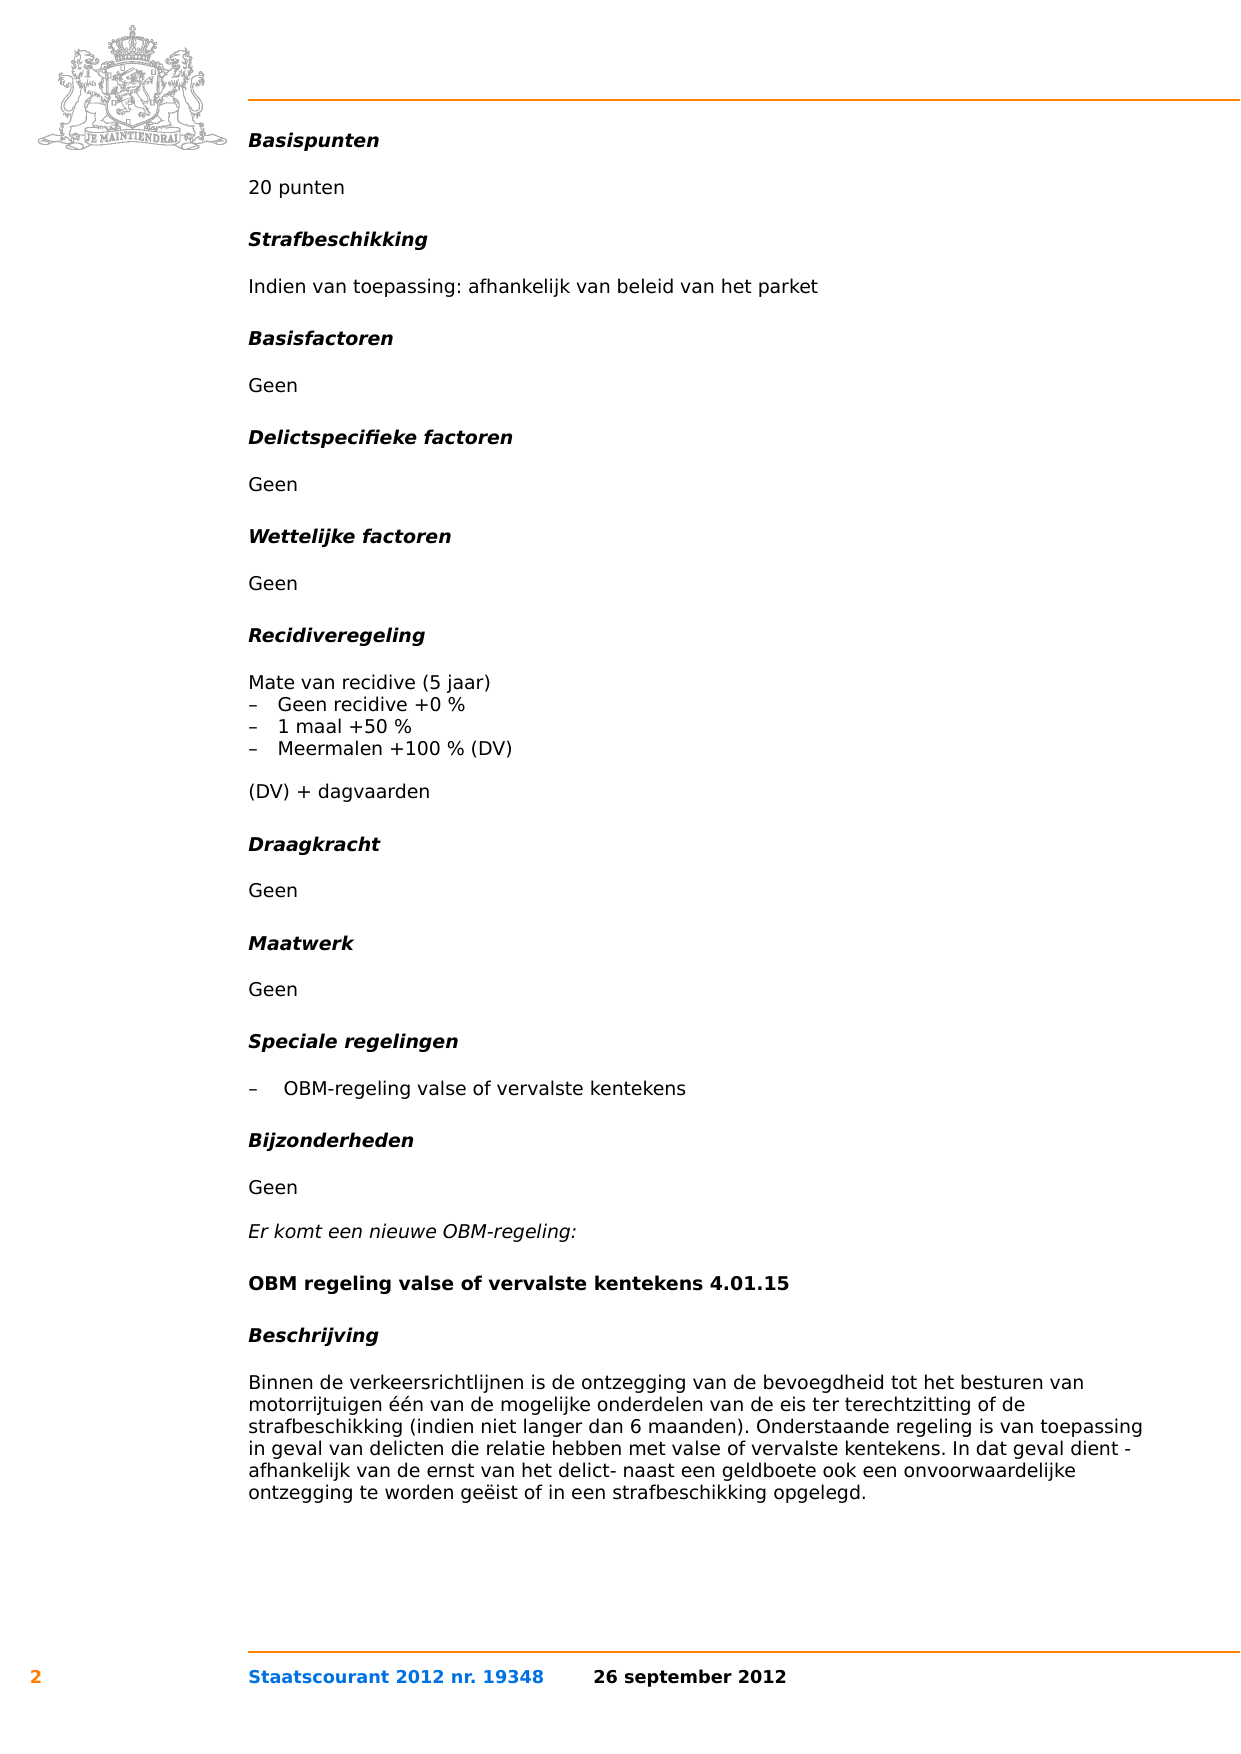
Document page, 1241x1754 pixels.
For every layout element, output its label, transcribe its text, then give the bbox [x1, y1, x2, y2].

text Geen [248, 979, 1163, 1001]
subtitle Maatwerk [248, 932, 1163, 954]
subtitle Draagkracht [248, 833, 1163, 855]
picture [38, 25, 227, 150]
text (DV) + dagvaarden [248, 781, 1163, 803]
subtitle Speciale regelingen [248, 1031, 1163, 1053]
text Binnen de verkeersrichtlijnen is de ontzegging van de bevoegdheid tot het besturen van motorrijtuigen één van de mogelijke onderdelen van de eis ter terechtzitting of de strafbeschikking (indien niet langer dan 6 maanden). Onderstaande regeling is van toepassing in geval van delicten die relatie hebben met valse of vervalste kentekens. In dat geval dient -afhankelijk van de ernst van het delict- naast een geldboete ook een onvoorwaardelijke ontzegging te worden geëist of in een strafbeschikking opgelegd. [248, 1372, 1163, 1504]
text – Meermalen +100 % (DV) [248, 738, 1163, 759]
subtitle Recidiveregeling [248, 625, 1163, 647]
text Geen [248, 573, 1163, 595]
text Geen [248, 474, 1163, 496]
text Geen [248, 1177, 1163, 1199]
text Er komt een nieuwe OBM-regeling: [248, 1221, 1163, 1243]
text Indien van toepassing: afhankelijk van beleid van het parket [248, 276, 1163, 298]
text Geen [248, 375, 1163, 397]
text Mate van recidive (5 jaar) [248, 672, 1163, 694]
subtitle Bijzonderheden [248, 1130, 1163, 1152]
text – OBM-regeling valse of vervalste kentekens [248, 1078, 1163, 1100]
text – 1 maal +50 % [248, 716, 1163, 738]
text Geen [248, 880, 1163, 902]
subtitle Wettelijke factoren [248, 526, 1163, 548]
text 20 punten [248, 177, 1163, 199]
subtitle Delictspecifieke factoren [248, 427, 1163, 449]
subtitle OBM regeling valse of vervalste kentekens 4.01.15 [248, 1273, 1163, 1295]
subtitle Beschrijving [248, 1325, 1163, 1347]
subtitle Strafbeschikking [248, 229, 1163, 251]
text – Geen recidive +0 % [248, 694, 1163, 716]
subtitle Basispunten [248, 130, 1163, 152]
subtitle Basisfactoren [248, 328, 1163, 350]
